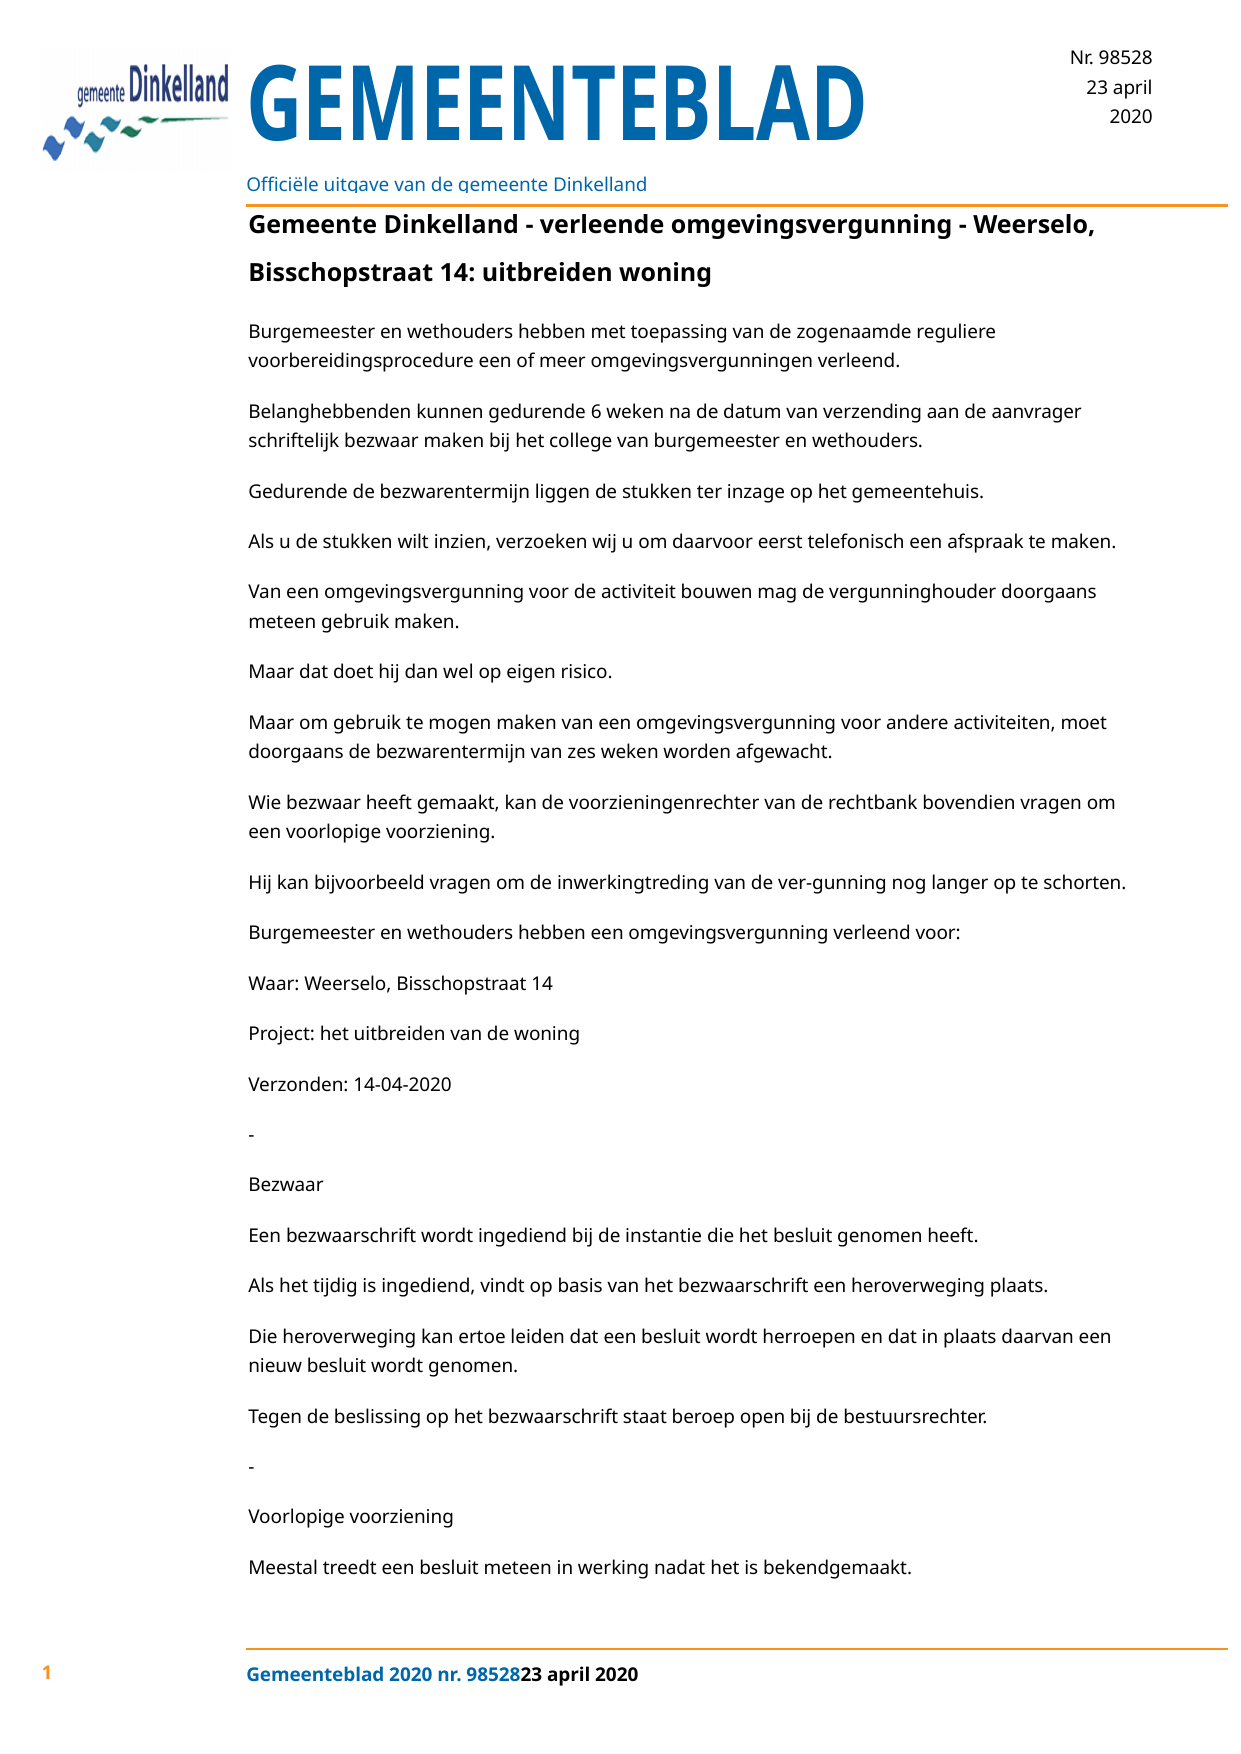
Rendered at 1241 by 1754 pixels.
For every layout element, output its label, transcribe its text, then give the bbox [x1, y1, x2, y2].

text Bezwaar [248, 1172, 1152, 1197]
text - [248, 1453, 1152, 1479]
text Tegen de beslissing op het bezwaarschrift staat beroep open bij de bestuursrechter. [248, 1403, 1152, 1429]
text Waar: Weerselo, Bisschopstraat 14 [248, 970, 1152, 996]
text Maar om gebruik te mogen maken van een omgevingsvergunning voor andere activiteiten, moet doorgaans de bezwarentermijn van zes weken worden afgewacht. [248, 709, 1152, 764]
text Als het tijdig is ingediend, vindt op basis van het bezwaarschrift een heroverweging plaats. [248, 1272, 1152, 1298]
text Hij kan bijvoorbeeld vragen om de inwerkingtreding van de ver-gunning nog langer op te schorten. [248, 869, 1152, 895]
text Belanghebbenden kunnen gedurende 6 weken na de datum van verzending aan de aanvrager schriftelijk bezwaar maken bij het college van burgemeester en wethouders. [248, 398, 1152, 453]
text Burgemeester en wethouders hebben met toepassing van de zogenaamde reguliere voorbereidingsprocedure een of meer omgevingsvergunningen verleend. [248, 318, 1152, 373]
text Burgemeester en wethouders hebben een omgevingsvergunning verleend voor: [248, 919, 1152, 945]
text Project: het uitbreiden van de woning [248, 1020, 1152, 1046]
text Gemeente Dinkelland - verleende omgevingsvergunning - Weerselo, Bisschopstraat 14: uitbreiden woning [248, 207, 1152, 288]
text Gedurende de bezwarentermijn liggen de stukken ter inzage op het gemeentehuis. [248, 478, 1152, 504]
text Van een omgevingsvergunning voor de activiteit bouwen mag de vergunninghouder doorgaans meteen gebruik maken. [248, 579, 1152, 634]
text Voorlopige voorziening [248, 1504, 1152, 1529]
text Maar dat doet hij dan wel op eigen risico. [248, 659, 1152, 684]
picture [41, 47, 231, 172]
text Wie bezwaar heeft gemaakt, kan de voorzieningenrechter van de rechtbank bovendien vragen om een voorlopige voorziening. [248, 789, 1152, 844]
text Meestal treedt een besluit meteen in werking nadat het is bekendgemaakt. [248, 1554, 1152, 1580]
text - [248, 1121, 1152, 1147]
text Die heroverweging kan ertoe leiden dat een besluit wordt herroepen en dat in plaats daarvan een nieuw besluit wordt genomen. [248, 1323, 1152, 1378]
text Als u de stukken wilt inzien, verzoeken wij u om daarvoor eerst telefonisch een afspraak te maken. [248, 528, 1152, 554]
text Een bezwaarschrift wordt ingediend bij de instantie die het besluit genomen heeft. [248, 1222, 1152, 1248]
text Verzonden: 14-04-2020 [248, 1071, 1152, 1097]
